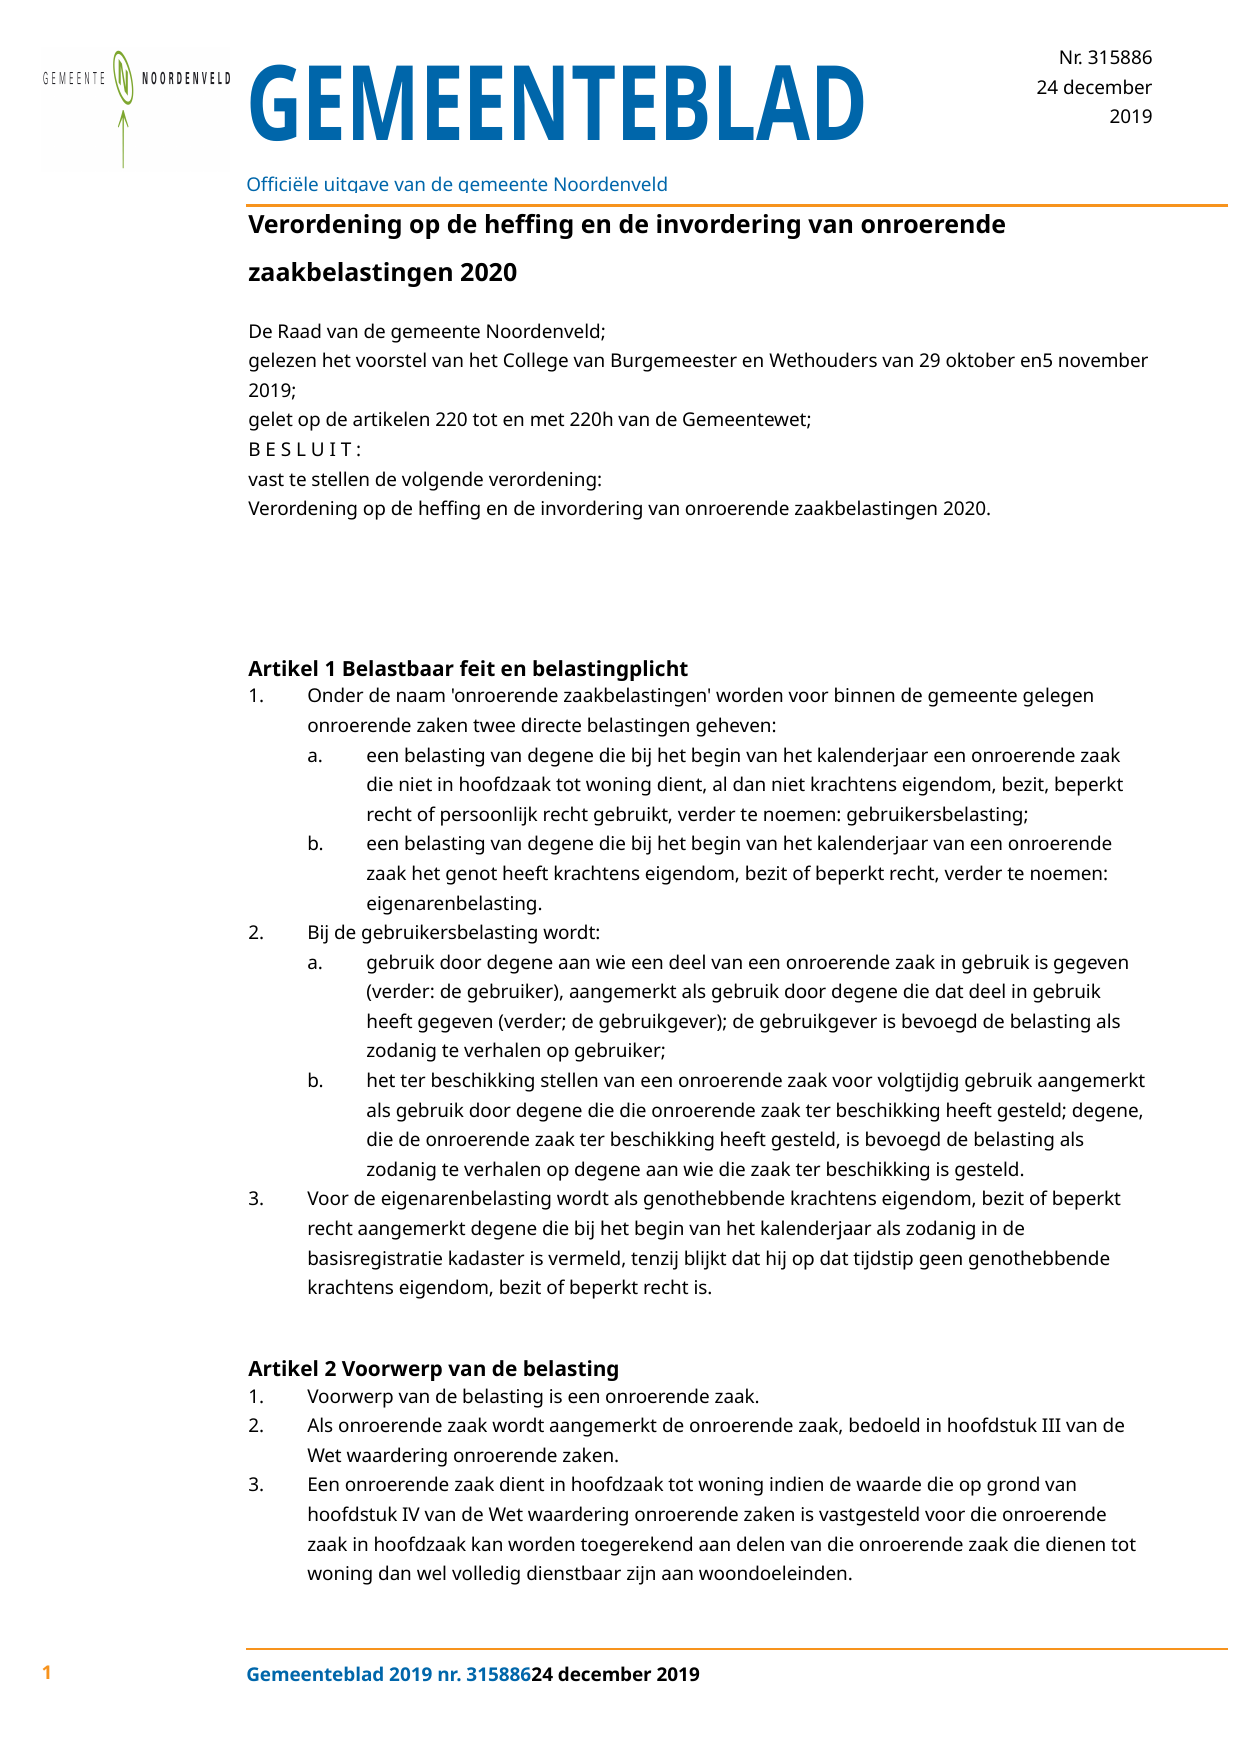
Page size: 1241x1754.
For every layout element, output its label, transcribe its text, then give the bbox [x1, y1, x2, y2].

text Artikel 1 Belastbaar feit en belastingplicht [248, 654, 1152, 683]
list het ter beschikking stellen van een onroerende zaak voor volgtijdig gebruik aangemerkt als gebruik door degene die die onroerende zaak ter beschikking heeft gesteld; degene, die de onroerende zaak ter beschikking heeft gesteld, is bevoegd de belasting als zodanig te verhalen op degene aan wie die zaak ter beschikking is gesteld. [307, 1067, 1152, 1182]
list Onder de naam 'onroerende zaakbelastingen' worden voor binnen de gemeente gelegen onroerende zaken twee directe belastingen geheven: [248, 683, 1152, 738]
text gelet op de artikelen 220 tot en met 220h van de Gemeentewet; [248, 407, 1152, 432]
list Als onroerende zaak wordt aangemerkt de onroerende zaak, bedoeld in hoofdstuk III van de Wet waardering onroerende zaken. [248, 1412, 1152, 1468]
picture [41, 47, 231, 172]
list Bij de gebruikersbelasting wordt: [248, 919, 1152, 945]
list Voor de eigenarenbelasting wordt als genothebbende krachtens eigendom, bezit of beperkt recht aangemerkt degene die bij het begin van het kalenderjaar als zodanig in de basisregistratie kadaster is vermeld, tenzij blijkt dat hij op dat tijdstip geen genothebbende krachtens eigendom, bezit of beperkt recht is. [248, 1186, 1152, 1300]
text De Raad van de gemeente Noordenveld; [248, 318, 1152, 344]
list een belasting van degene die bij het begin van het kalenderjaar een onroerende zaak die niet in hoofdzaak tot woning dient, al dan niet krachtens eigendom, bezit, beperkt recht of persoonlijk recht gebruikt, verder te noemen: gebruikersbelasting; [307, 742, 1152, 827]
text Artikel 2 Voorwerp van de belasting [248, 1354, 1152, 1383]
text Verordening op de heffing en de invordering van onroerende zaakbelastingen 2020. [248, 495, 1152, 521]
list Voorwerp van de belasting is een onroerende zaak. [248, 1383, 1152, 1408]
text gelezen het voorstel van het College van Burgemeester en Wethouders van 29 oktober en5 november 2019; [248, 347, 1152, 403]
list gebruik door degene aan wie een deel van een onroerende zaak in gebruik is gegeven (verder: de gebruiker), aangemerkt als gebruik door degene die dat deel in gebruik heeft gegeven (verder; de gebruikgever); de gebruikgever is bevoegd de belasting als zodanig te verhalen op gebruiker; [307, 949, 1152, 1063]
text B E S L U I T : [248, 436, 1152, 462]
text vast te stellen de volgende verordening: [248, 466, 1152, 492]
list Een onroerende zaak dient in hoofdzaak tot woning indien de waarde die op grond van hoofdstuk IV van de Wet waardering onroerende zaken is vastgesteld voor die onroerende zaak in hoofdzaak kan worden toegerekend aan delen van die onroerende zaak die dienen tot woning dan wel volledig dienstbaar zijn aan woondoeleinden. [248, 1472, 1152, 1586]
list een belasting van degene die bij het begin van het kalenderjaar van een onroerende zaak het genot heeft krachtens eigendom, bezit of beperkt recht, verder te noemen: eigenarenbelasting. [307, 831, 1152, 916]
text Verordening op de heffing en de invordering van onroerende zaakbelastingen 2020 [248, 207, 1152, 288]
